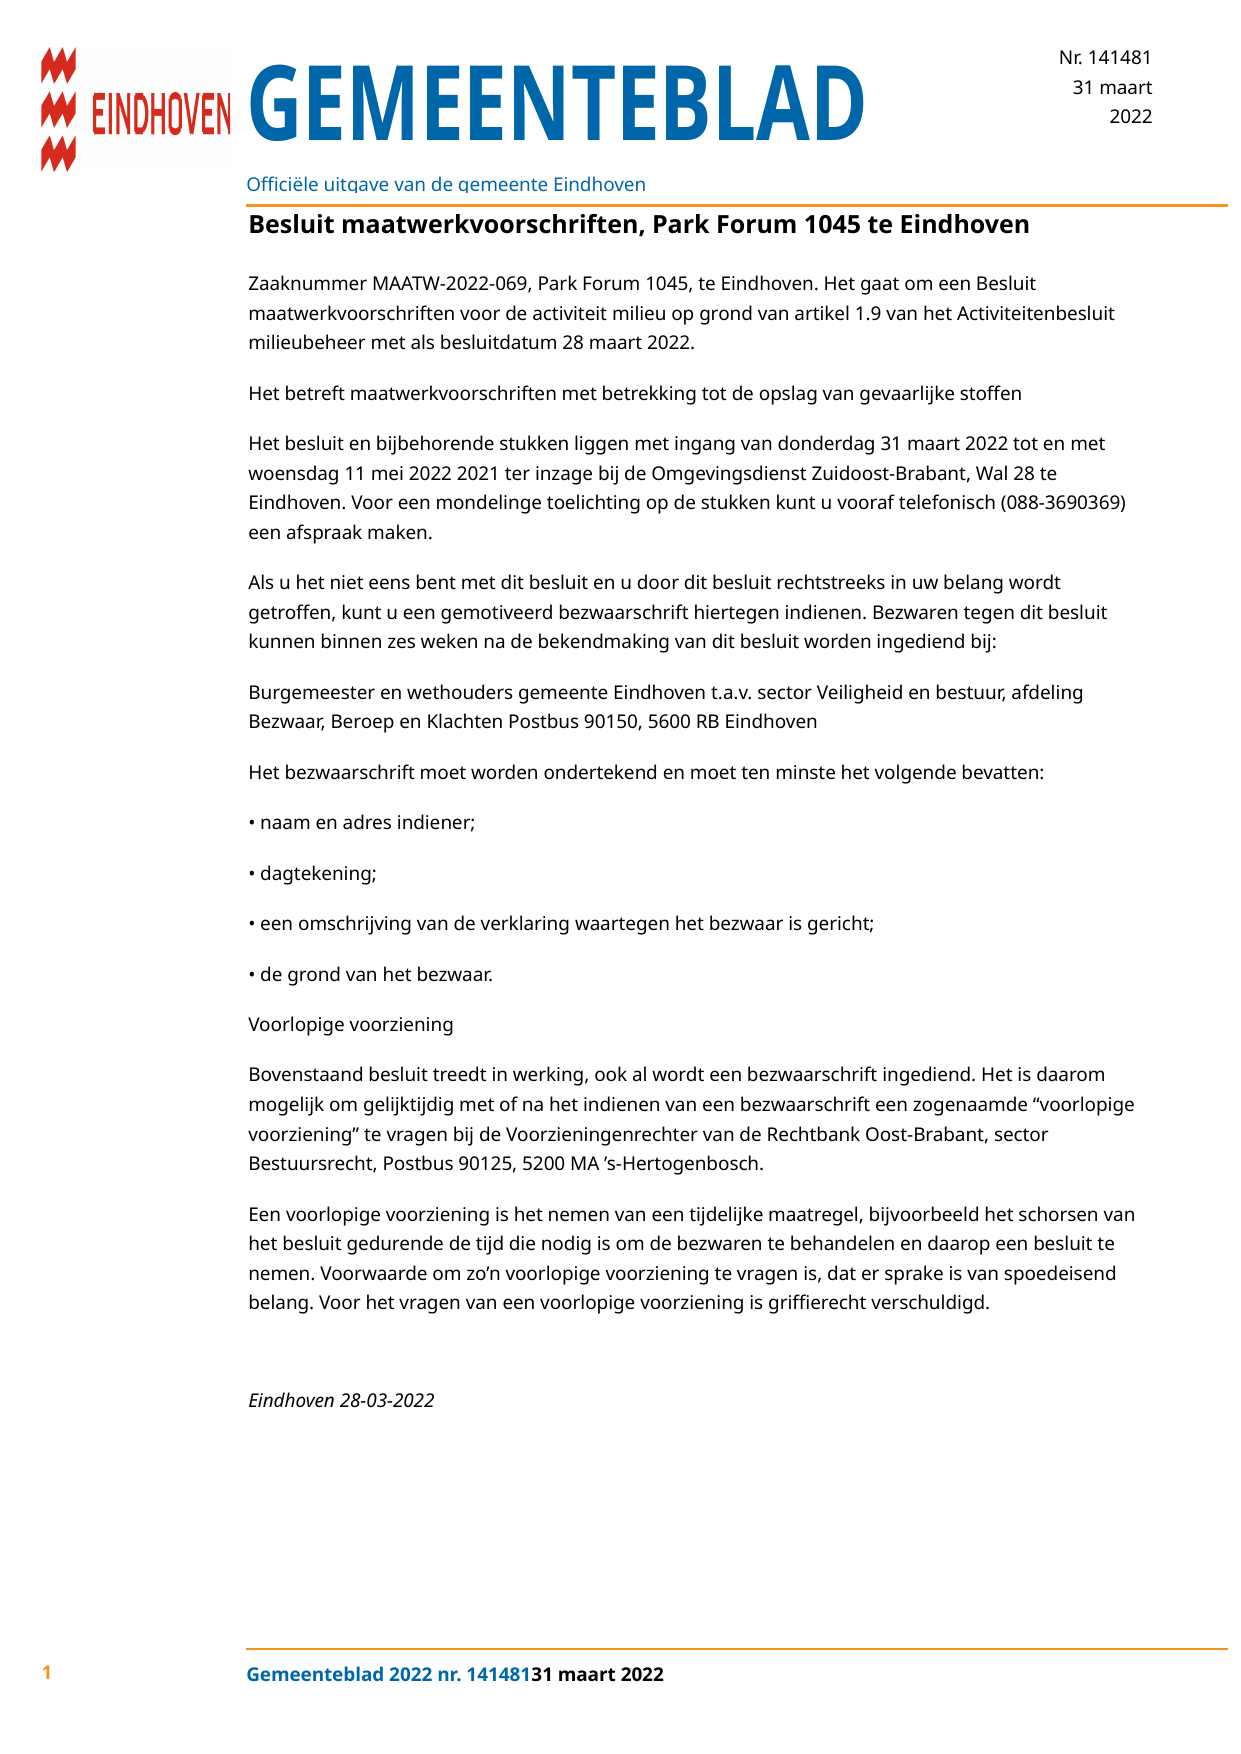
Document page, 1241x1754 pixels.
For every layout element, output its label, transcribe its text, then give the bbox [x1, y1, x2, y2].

text Burgemeester en wethouders gemeente Eindhoven t.a.v. sector Veiligheid en bestuur, afdeling Bezwaar, Beroep en Klachten Postbus 90150, 5600 RB Eindhoven [248, 679, 1152, 734]
text Het betreft maatwerkvoorschriften met betrekking tot de opslag van gevaarlijke stoffen [248, 380, 1152, 406]
text Besluit maatwerkvoorschriften, Park Forum 1045 te Eindhoven [248, 207, 1152, 241]
text Het bezwaarschrift moet worden ondertekend en moet ten minste het volgende bevatten: [248, 759, 1152, 785]
text Een voorlopige voorziening is het nemen van een tijdelijke maatregel, bijvoorbeeld het schorsen van het besluit gedurende de tijd die nodig is om de bezwaren te behandelen en daarop een besluit te nemen. Voorwaarde om zo’n voorlopige voorziening te vragen is, dat er sprake is van spoedeisend belang. Voor het vragen van een voorlopige voorziening is griffierecht verschuldigd. [248, 1201, 1152, 1315]
picture [41, 47, 231, 172]
text Eindhoven 28-03-2022 [248, 1388, 1152, 1413]
text Voorlopige voorziening [248, 1011, 1152, 1037]
text • de grond van het bezwaar. [248, 961, 1152, 986]
text Bovenstaand besluit treedt in werking, ook al wordt een bezwaarschrift ingediend. Het is daarom mogelijk om gelijktijdig met of na het indienen van een bezwaarschrift een zogenaamde “voorlopige voorziening” te vragen bij de Voorzieningenrechter van de Rechtbank Oost-Brabant, sector Bestuursrecht, Postbus 90125, 5200 MA ’s-Hertogenbosch. [248, 1062, 1152, 1176]
text • een omschrijving van de verklaring waartegen het bezwaar is gericht; [248, 910, 1152, 936]
text • naam en adres indiener; [248, 809, 1152, 835]
text Het besluit en bijbehorende stukken liggen met ingang van donderdag 31 maart 2022 tot en met woensdag 11 mei 2022 2021 ter inzage bij de Omgevingsdienst Zuidoost-Brabant, Wal 28 te Eindhoven. Voor een mondelinge toelichting op de stukken kunt u vooraf telefonisch (088-3690369) een afspraak maken. [248, 430, 1152, 545]
text Zaaknummer MAATW-2022-069, Park Forum 1045, te Eindhoven. Het gaat om een Besluit maatwerkvoorschriften voor de activiteit milieu op grond van artikel 1.9 van het Activiteitenbesluit milieubeheer met als besluitdatum 28 maart 2022. [248, 270, 1152, 355]
text • dagtekening; [248, 860, 1152, 886]
text Als u het niet eens bent met dit besluit en u door dit besluit rechtstreeks in uw belang wordt getroffen, kunt u een gemotiveerd bezwaarschrift hiertegen indienen. Bezwaren tegen dit besluit kunnen binnen zes weken na de bekendmaking van dit besluit worden ingediend bij: [248, 569, 1152, 654]
